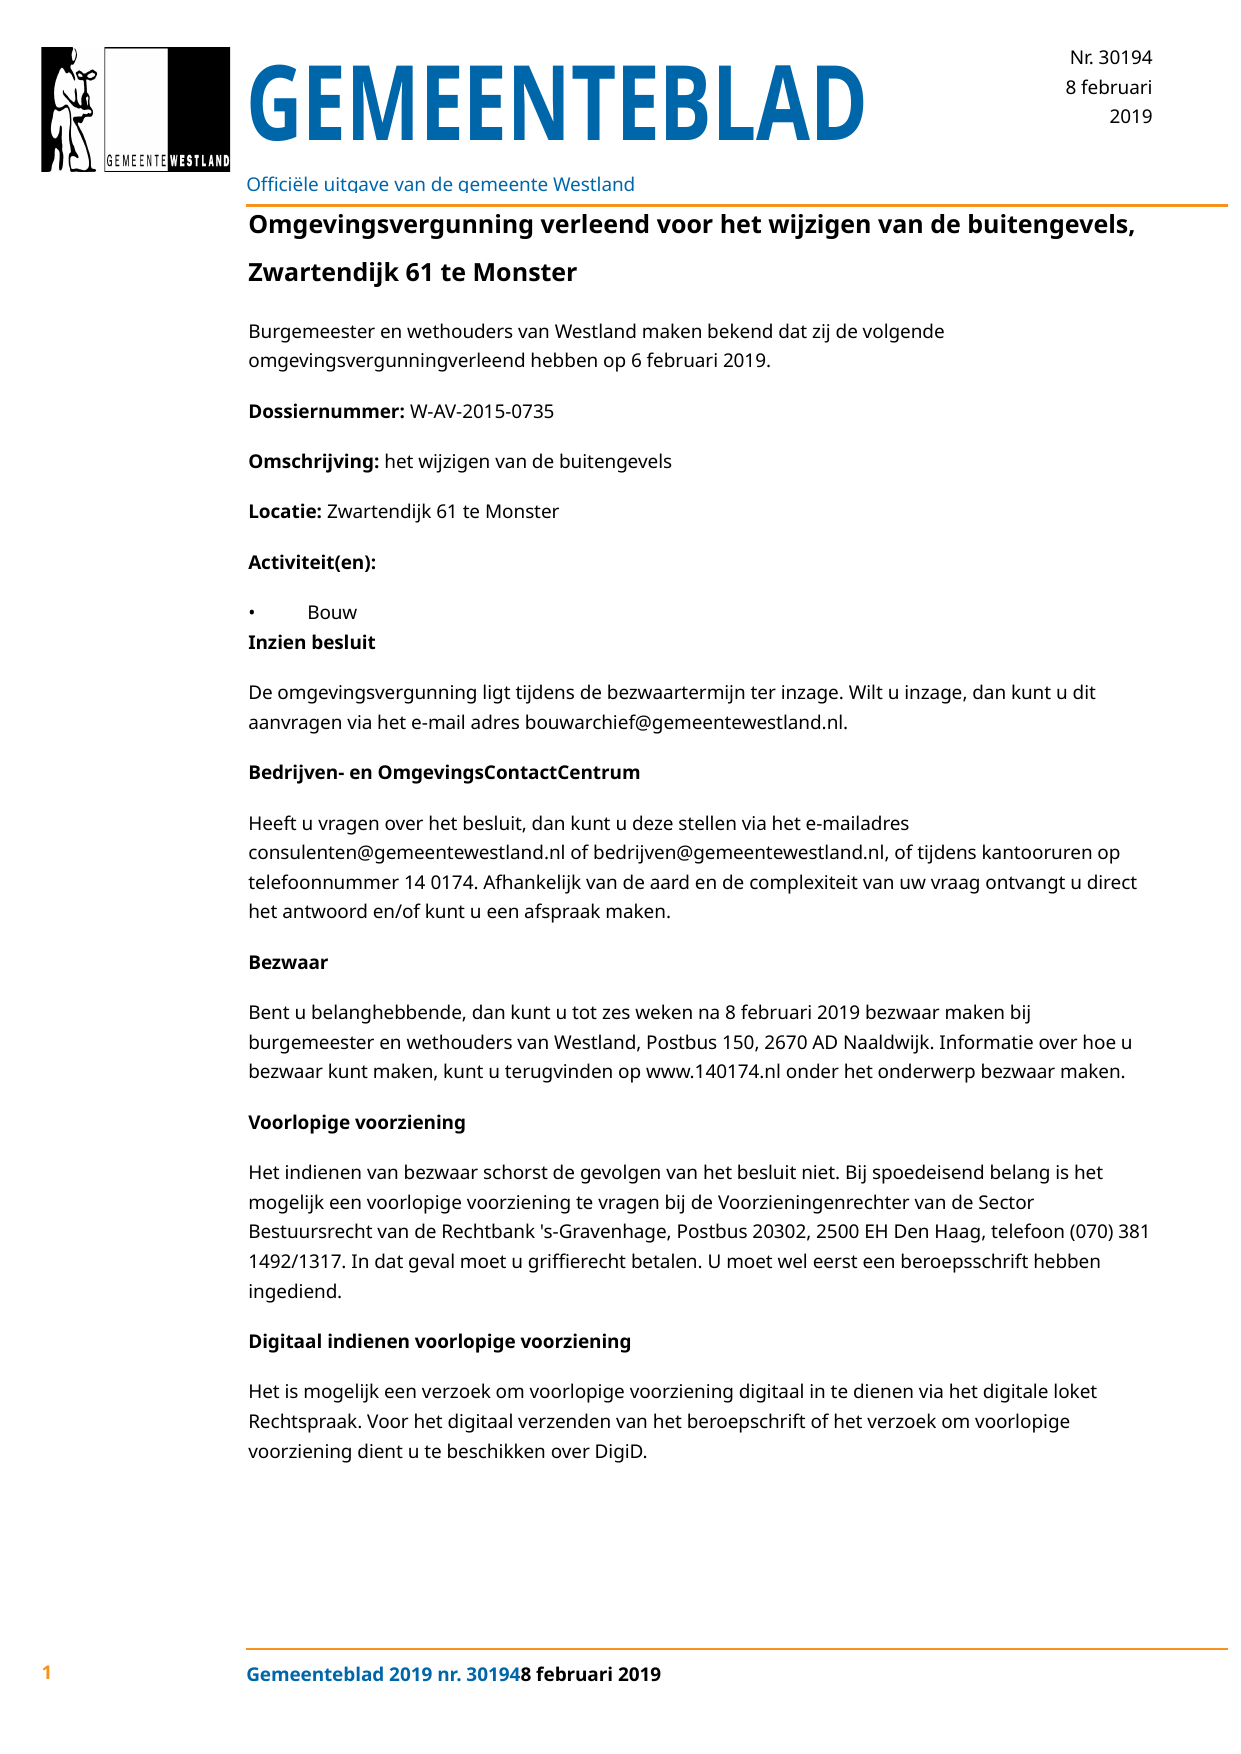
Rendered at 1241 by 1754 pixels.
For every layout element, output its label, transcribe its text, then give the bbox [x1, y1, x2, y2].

text Het indienen van bezwaar schorst de gevolgen van het besluit niet. Bij spoedeisend belang is het mogelijk een voorlopige voorziening te vragen bij de Voorzieningenrechter van de Sector Bestuursrecht van de Rechtbank 's-Gravenhage, Postbus 20302, 2500 EH Den Haag, telefoon (070) 381 1492/1317. In dat geval moet u griffierecht betalen. U moet wel eerst een beroepsschrift hebben ingediend. [248, 1159, 1152, 1304]
text Voorlopige voorziening [248, 1109, 1152, 1135]
text Bedrijven- en OmgevingsContactCentrum [248, 759, 1152, 785]
text Dossiernummer: W-AV-2015-0735 [248, 398, 1152, 424]
text Bent u belanghebbende, dan kunt u tot zes weken na 8 februari 2019 bezwaar maken bij burgemeester en wethouders van Westland, Postbus 150, 2670 AD Naaldwijk. Informatie over hoe u bezwaar kunt maken, kunt u terugvinden op www.140174.nl onder het onderwerp bezwaar maken. [248, 999, 1152, 1084]
picture [41, 47, 231, 172]
text Bezwaar [248, 949, 1152, 975]
text Digitaal indienen voorlopige voorziening [248, 1328, 1152, 1354]
text Activiteit(en): [248, 549, 1152, 575]
text Heeft u vragen over het besluit, dan kunt u deze stellen via het e-mailadres consulenten@gemeentewestland.nl of bedrijven@gemeentewestland.nl, of tijdens kantooruren op telefoonnummer 14 0174. Afhankelijk van de aard en de complexiteit van uw vraag ontvangt u direct het antwoord en/of kunt u een afspraak maken. [248, 810, 1152, 924]
text Burgemeester en wethouders van Westland maken bekend dat zij de volgende omgevingsvergunningverleend hebben op 6 februari 2019. [248, 318, 1152, 373]
text Inzien besluit [248, 629, 1152, 655]
text Omgevingsvergunning verleend voor het wijzigen van de buitengevels, Zwartendijk 61 te Monster [248, 207, 1152, 288]
text De omgevingsvergunning ligt tijdens de bezwaartermijn ter inzage. Wilt u inzage, dan kunt u dit aanvragen via het e-mail adres bouwarchief@gemeentewestland.nl. [248, 679, 1152, 735]
text Omschrijving: het wijzigen van de buitengevels [248, 448, 1152, 474]
text Het is mogelijk een verzoek om voorlopige voorziening digitaal in te dienen via het digitale loket Rechtspraak. Voor het digitaal verzenden van het beroepschrift of het verzoek om voorlopige voorziening dient u te beschikken over DigiD. [248, 1379, 1152, 1464]
list Bouw [248, 599, 1152, 625]
text Locatie: Zwartendijk 61 te Monster [248, 499, 1152, 524]
